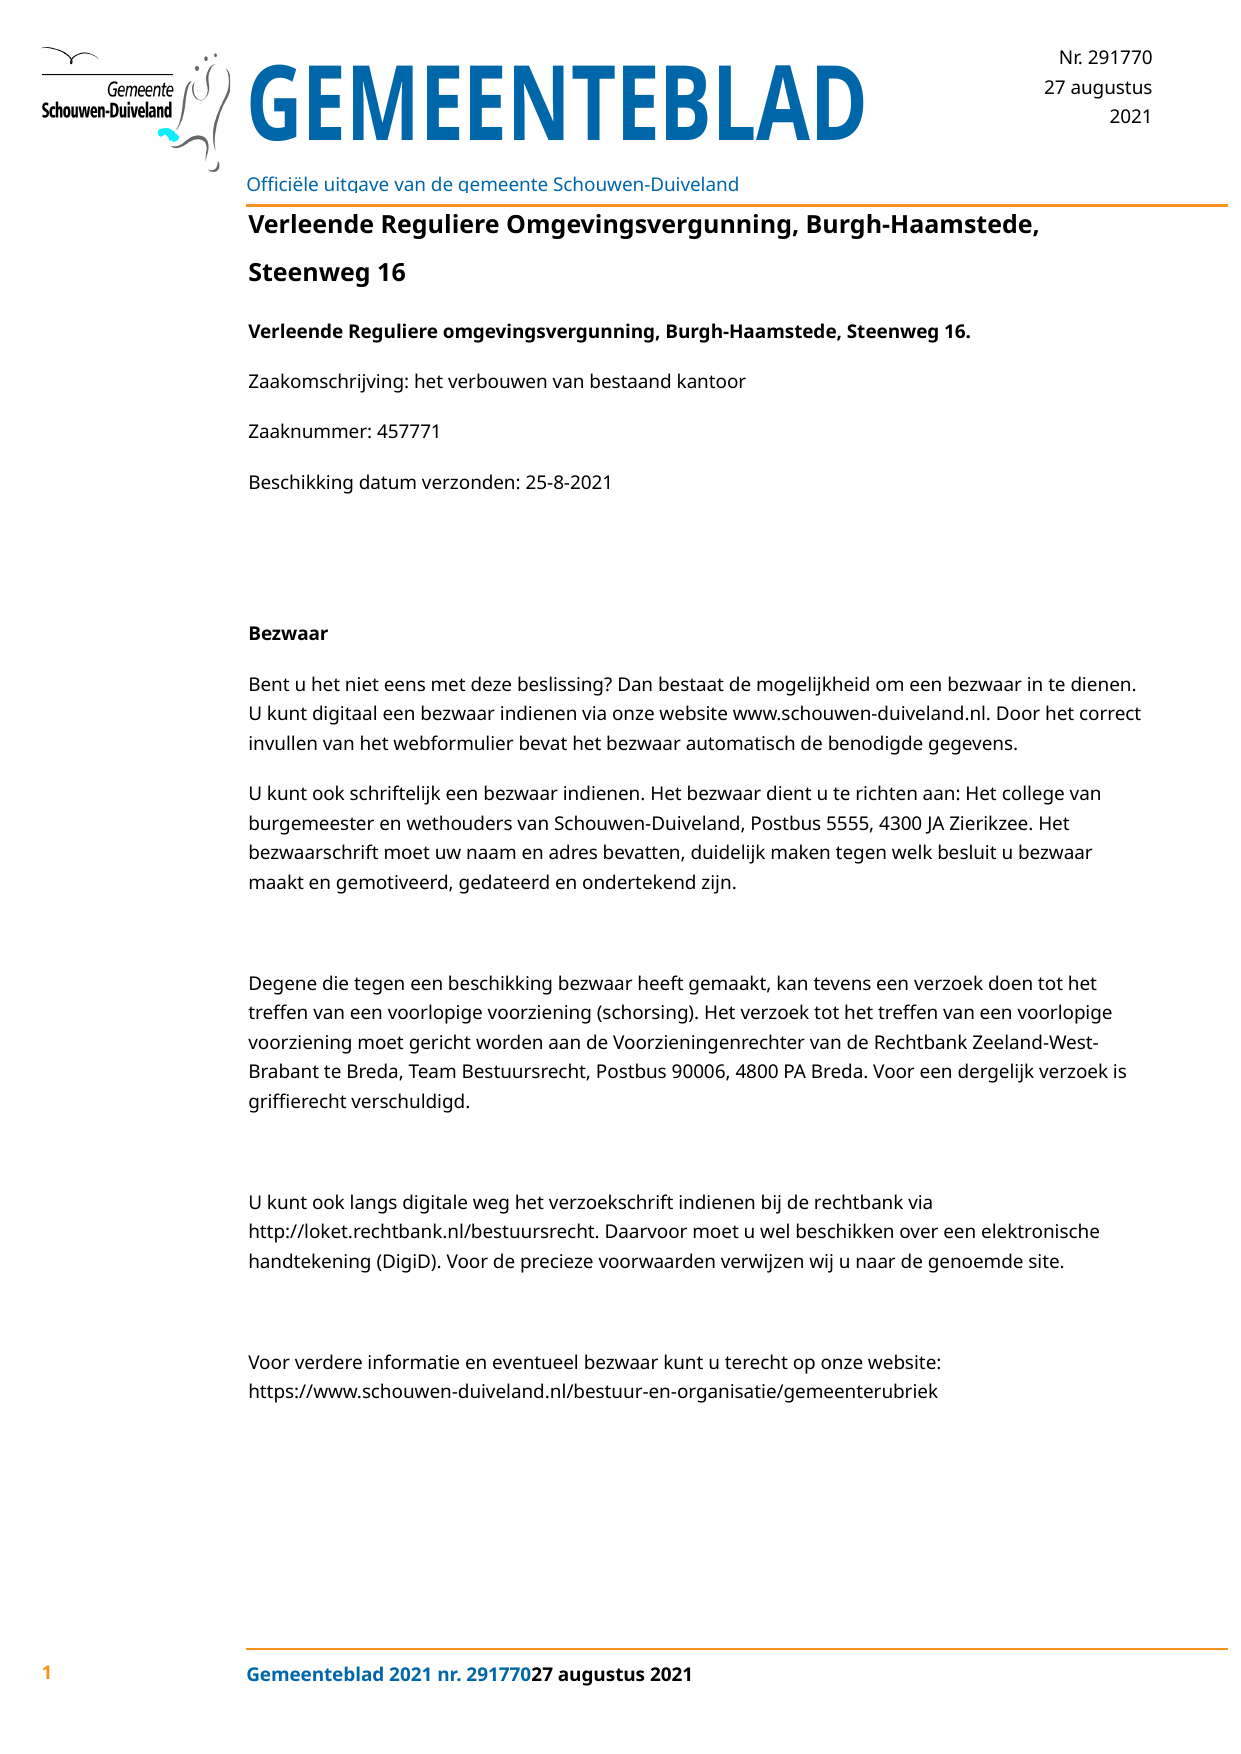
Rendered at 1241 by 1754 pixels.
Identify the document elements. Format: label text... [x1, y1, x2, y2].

text Zaaknummer: 457771 [248, 419, 1152, 444]
text U kunt ook schriftelijk een bezwaar indienen. Het bezwaar dient u te richten aan: Het college van burgemeester en wethouders van Schouwen-Duiveland, Postbus 5555, 4300 JA Zierikzee. Het bezwaarschrift moet uw naam en adres bevatten, duidelijk maken tegen welk besluit u bezwaar maakt en gemotiveerd, gedateerd en ondertekend zijn. [248, 780, 1152, 895]
text U kunt ook langs digitale weg het verzoekschrift indienen bij de rechtbank via http://loket.rechtbank.nl/bestuursrecht. Daarvoor moet u wel beschikken over een elektronische handtekening (DigiD). Voor de precieze voorwaarden verwijzen wij u naar de genoemde site. [248, 1189, 1152, 1274]
text Degene die tegen een beschikking bezwaar heeft gemaakt, kan tevens een verzoek doen tot het treffen van een voorlopige voorziening (schorsing). Het verzoek tot het treffen van een voorlopige voorziening moet gericht worden aan de Voorzieningenrechter van de Rechtbank Zeeland-West-Brabant te Breda, Team Bestuursrecht, Postbus 90006, 4800 PA Breda. Voor een dergelijk verzoek is griffierecht verschuldigd. [248, 970, 1152, 1114]
text Beschikking datum verzonden: 25-8-2021 [248, 469, 1152, 495]
text Bezwaar [248, 620, 1152, 646]
text Bent u het niet eens met deze beslissing? Dan bestaat de mogelijkheid om een bezwaar in te dienen. U kunt digitaal een bezwaar indienen via onze website www.schouwen-duiveland.nl. Door het correct invullen van het webformulier bevat het bezwaar automatisch de benodigde gegevens. [248, 671, 1152, 756]
text Verleende Reguliere Omgevingsvergunning, Burgh-Haamstede, Steenweg 16 [248, 207, 1152, 288]
text Zaakomschrijving: het verbouwen van bestaand kantoor [248, 368, 1152, 394]
picture [41, 47, 231, 172]
text Verleende Reguliere omgevingsvergunning, Burgh-Haamstede, Steenweg 16. [248, 318, 1152, 344]
text Voor verdere informatie en eventueel bezwaar kunt u terecht op onze website: https://www.schouwen-duiveland.nl/bestuur-en-organisatie/gemeenterubriek [248, 1349, 1152, 1404]
